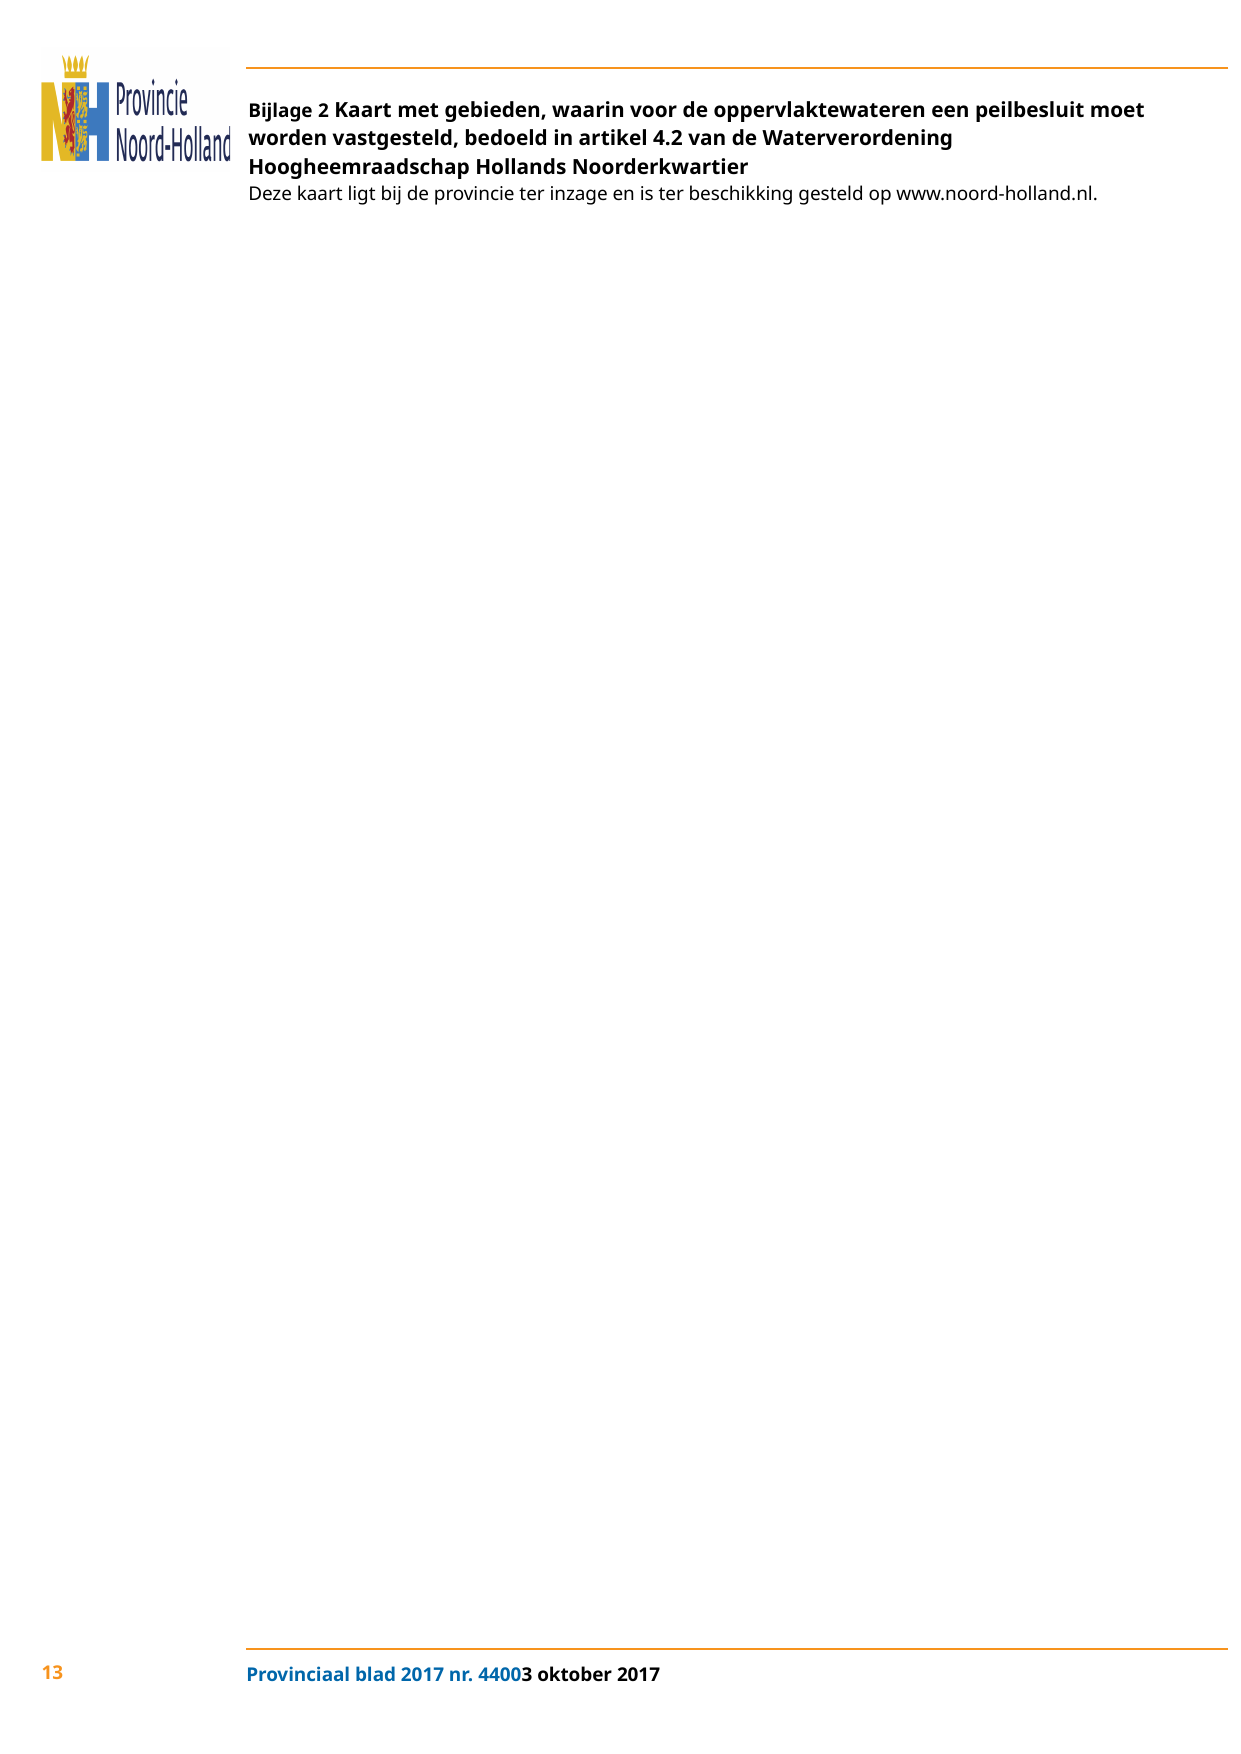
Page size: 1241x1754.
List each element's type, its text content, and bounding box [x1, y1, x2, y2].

text Bijlage 2 Kaart met gebieden, waarin voor de oppervlaktewateren een peilbesluit moet worden vastgesteld, bedoeld in artikel 4.2 van de Waterverordening Hoogheemraadschap Hollands Noorderkwartier [248, 95, 1152, 180]
picture [41, 47, 231, 172]
text Deze kaart ligt bij de provincie ter inzage en is ter beschikking gesteld op www.noord-holland.nl. [248, 180, 1152, 206]
